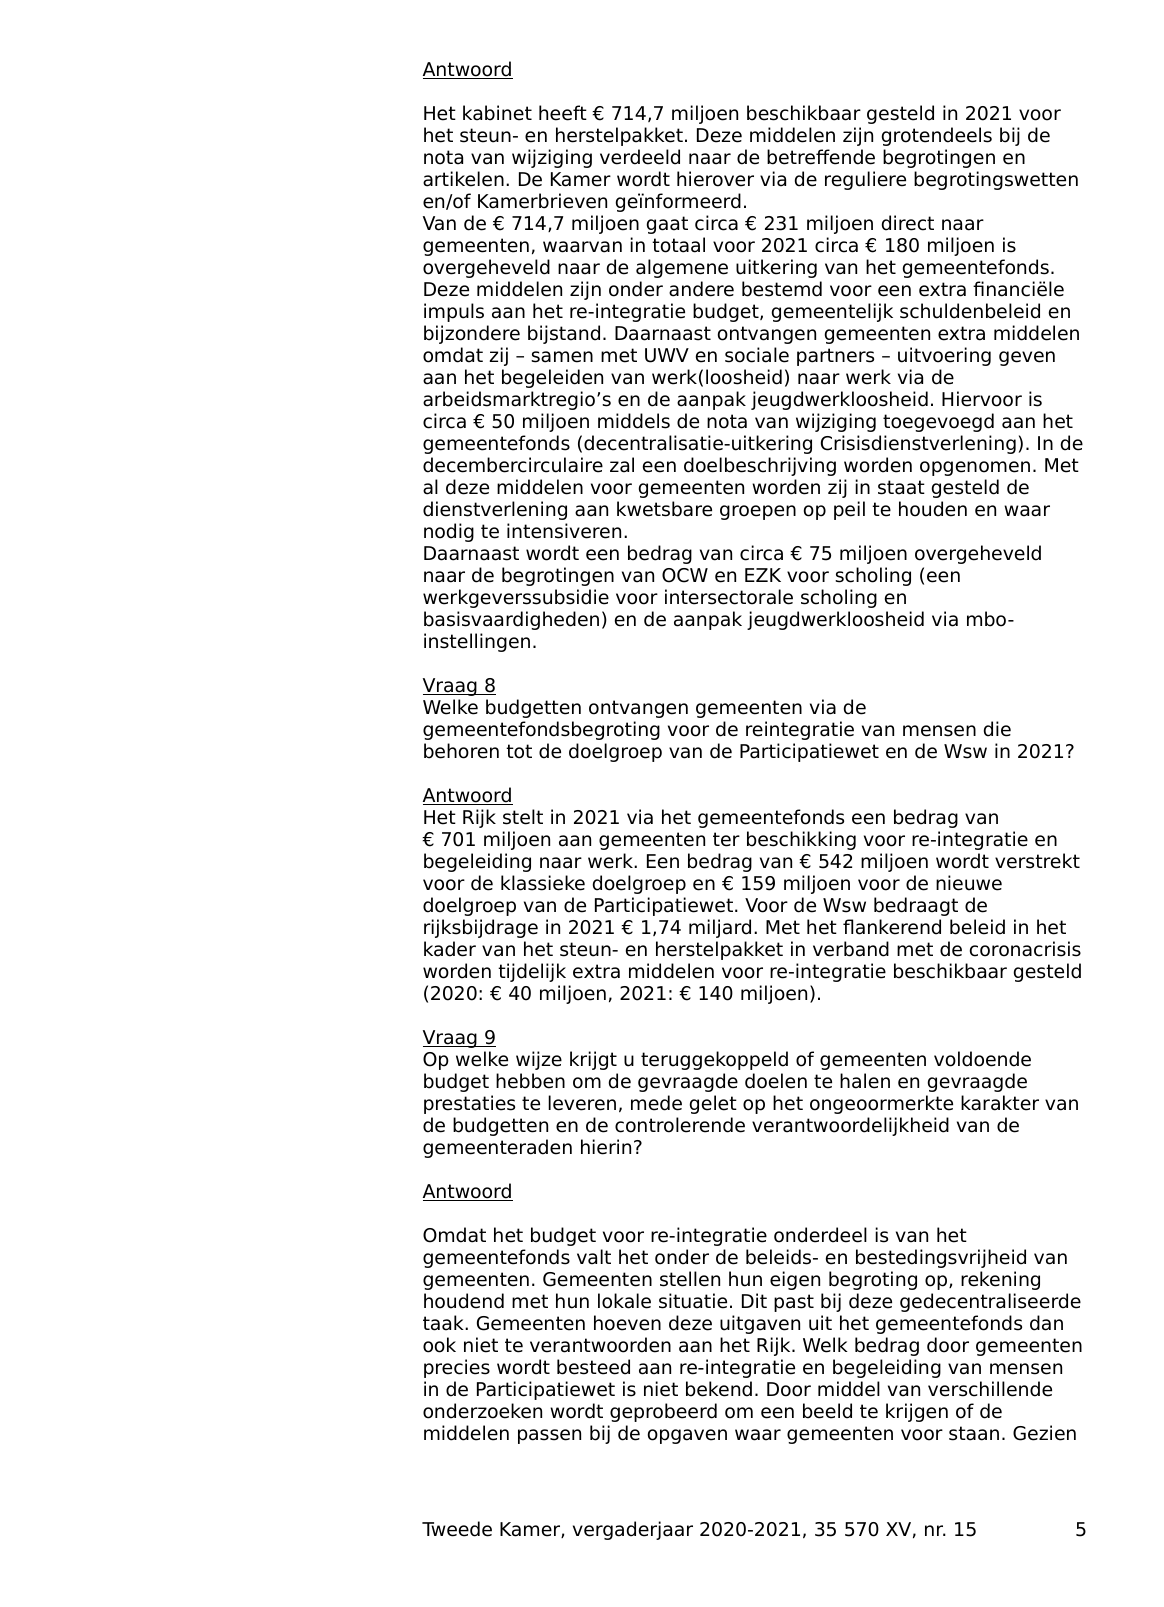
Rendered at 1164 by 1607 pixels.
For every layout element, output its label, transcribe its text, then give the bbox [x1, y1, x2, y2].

subtitle Antwoord [422, 59, 1087, 81]
subtitle Vraag 9 [422, 1027, 1087, 1049]
text Omdat het budget voor re-integratie onderdeel is van het gemeentefonds valt het onder de beleids- en bestedingsvrijheid van gemeenten. Gemeenten stellen hun eigen begroting op, rekening houdend met hun lokale situatie. Dit past bij deze gedecentraliseerde taak. Gemeenten hoeven deze uitgaven uit het gemeentefonds dan ook niet te verantwoorden aan het Rijk. Welk bedrag door gemeenten precies wordt besteed aan re-integratie en begeleiding van mensen in de Participatiewet is niet bekend. Door middel van verschillende onderzoeken wordt geprobeerd om een beeld te krijgen of de middelen passen bij de opgaven waar gemeenten voor staan. Gezien [422, 1225, 1087, 1445]
subtitle Antwoord [422, 1181, 1087, 1203]
subtitle Antwoord [422, 785, 1087, 807]
subtitle Vraag 8 [422, 675, 1087, 697]
text Daarnaast wordt een bedrag van circa € 75 miljoen overgeheveld naar de begrotingen van OCW en EZK voor scholing (een werkgeverssubsidie voor intersectorale scholing en basisvaardigheden) en de aanpak jeugdwerkloosheid via mbo-instellingen. [422, 543, 1087, 653]
text Welke budgetten ontvangen gemeenten via de gemeentefondsbegroting voor de reintegratie van mensen die behoren tot de doelgroep van de Participatiewet en de Wsw in 2021? [422, 697, 1087, 763]
text Op welke wijze krijgt u teruggekoppeld of gemeenten voldoende budget hebben om de gevraagde doelen te halen en gevraagde prestaties te leveren, mede gelet op het ongeoormerkte karakter van de budgetten en de controlerende verantwoordelijkheid van de gemeenteraden hierin? [422, 1049, 1087, 1159]
text Het kabinet heeft € 714,7 miljoen beschikbaar gesteld in 2021 voor het steun- en herstelpakket. Deze middelen zijn grotendeels bij de nota van wijziging verdeeld naar de betreffende begrotingen en artikelen. De Kamer wordt hierover via de reguliere begrotingswetten en/of Kamerbrieven geïnformeerd. [422, 103, 1087, 213]
text Van de € 714,7 miljoen gaat circa € 231 miljoen direct naar gemeenten, waarvan in totaal voor 2021 circa € 180 miljoen is overgeheveld naar de algemene uitkering van het gemeentefonds. Deze middelen zijn onder andere bestemd voor een extra financiële impuls aan het re-integratie budget, gemeentelijk schuldenbeleid en bijzondere bijstand. Daarnaast ontvangen gemeenten extra middelen omdat zij – samen met UWV en sociale partners – uitvoering geven aan het begeleiden van werk(loosheid) naar werk via de arbeidsmarktregio’s en de aanpak jeugdwerkloosheid. Hiervoor is circa € 50 miljoen middels de nota van wijziging toegevoegd aan het gemeentefonds (decentralisatie-uitkering Crisisdienstverlening). In de decembercirculaire zal een doelbeschrijving worden opgenomen. Met al deze middelen voor gemeenten worden zij in staat gesteld de dienstverlening aan kwetsbare groepen op peil te houden en waar nodig te intensiveren. [422, 213, 1087, 543]
text Het Rijk stelt in 2021 via het gemeentefonds een bedrag van € 701 miljoen aan gemeenten ter beschikking voor re-integratie en begeleiding naar werk. Een bedrag van € 542 miljoen wordt verstrekt voor de klassieke doelgroep en € 159 miljoen voor de nieuwe doelgroep van de Participatiewet. Voor de Wsw bedraagt de rijksbijdrage in 2021 € 1,74 miljard. Met het flankerend beleid in het kader van het steun- en herstelpakket in verband met de coronacrisis worden tijdelijk extra middelen voor re-integratie beschikbaar gesteld (2020: € 40 miljoen, 2021: € 140 miljoen). [422, 807, 1087, 1005]
